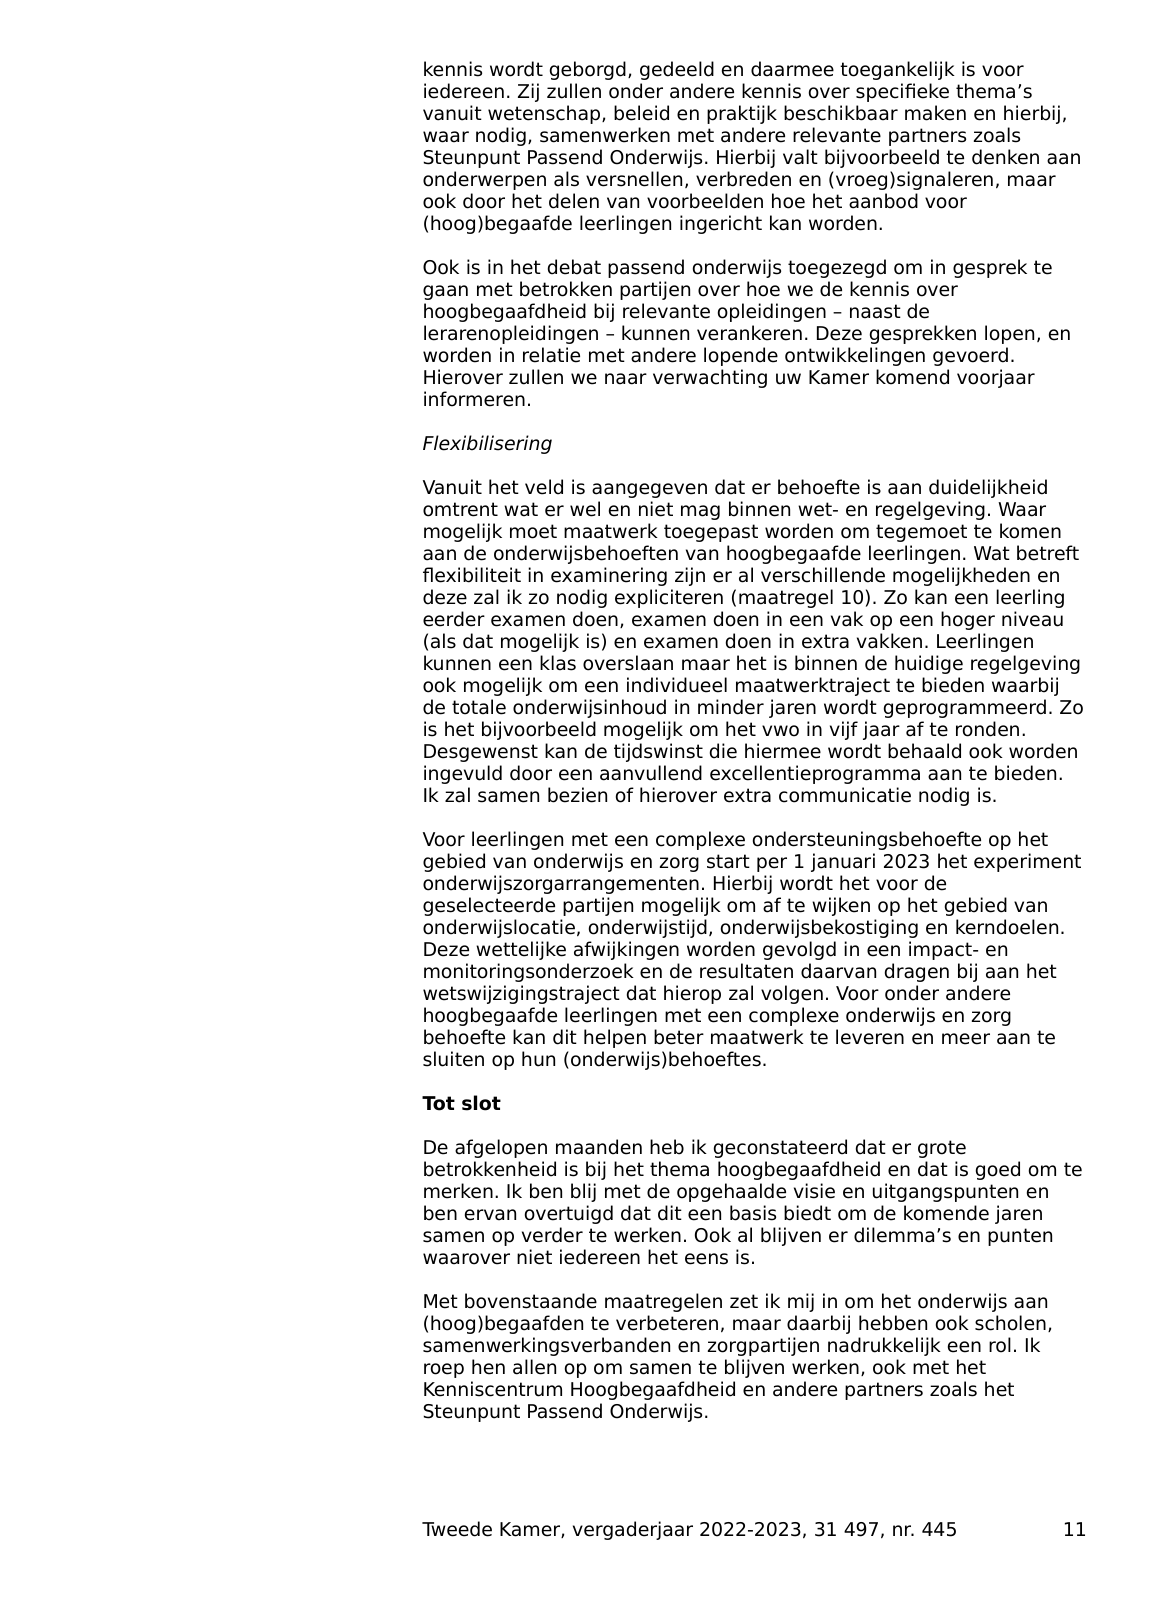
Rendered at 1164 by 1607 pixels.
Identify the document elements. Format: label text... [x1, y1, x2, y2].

text De afgelopen maanden heb ik geconstateerd dat er grote betrokkenheid is bij het thema hoogbegaafdheid en dat is goed om te merken. Ik ben blij met de opgehaalde visie en uitgangspunten en ben ervan overtuigd dat dit een basis biedt om de komende jaren samen op verder te werken. Ook al blijven er dilemma’s en punten waarover niet iedereen het eens is. [422, 1137, 1087, 1269]
subtitle Flexibilisering [422, 433, 1087, 455]
text kennis wordt geborgd, gedeeld en daarmee toegankelijk is voor iedereen. Zij zullen onder andere kennis over specifieke thema’s vanuit wetenschap, beleid en praktijk beschikbaar maken en hierbij, waar nodig, samenwerken met andere relevante partners zoals Steunpunt Passend Onderwijs. Hierbij valt bijvoorbeeld te denken aan onderwerpen als versnellen, verbreden en (vroeg)signaleren, maar ook door het delen van voorbeelden hoe het aanbod voor (hoog)begaafde leerlingen ingericht kan worden. [422, 59, 1087, 235]
subtitle Tot slot [422, 1093, 1087, 1115]
text Ook is in het debat passend onderwijs toegezegd om in gesprek te gaan met betrokken partijen over hoe we de kennis over hoogbegaafdheid bij relevante opleidingen – naast de lerarenopleidingen – kunnen verankeren. Deze gesprekken lopen, en worden in relatie met andere lopende ontwikkelingen gevoerd. Hierover zullen we naar verwachting uw Kamer komend voorjaar informeren. [422, 257, 1087, 411]
text Vanuit het veld is aangegeven dat er behoefte is aan duidelijkheid omtrent wat er wel en niet mag binnen wet- en regelgeving. Waar mogelijk moet maatwerk toegepast worden om tegemoet te komen aan de onderwijsbehoeften van hoogbegaafde leerlingen. Wat betreft flexibiliteit in examinering zijn er al verschillende mogelijkheden en deze zal ik zo nodig expliciteren (maatregel 10). Zo kan een leerling eerder examen doen, examen doen in een vak op een hoger niveau (als dat mogelijk is) en examen doen in extra vakken. Leerlingen kunnen een klas overslaan maar het is binnen de huidige regelgeving ook mogelijk om een individueel maatwerktraject te bieden waarbij de totale onderwijsinhoud in minder jaren wordt geprogrammeerd. Zo is het bijvoorbeeld mogelijk om het vwo in vijf jaar af te ronden. Desgewenst kan de tijdswinst die hiermee wordt behaald ook worden ingevuld door een aanvullend excellentieprogramma aan te bieden. Ik zal samen bezien of hierover extra communicatie nodig is. [422, 477, 1087, 807]
text Voor leerlingen met een complexe ondersteuningsbehoefte op het gebied van onderwijs en zorg start per 1 januari 2023 het experiment onderwijszorgarrangementen. Hierbij wordt het voor de geselecteerde partijen mogelijk om af te wijken op het gebied van onderwijslocatie, onderwijstijd, onderwijsbekostiging en kerndoelen. Deze wettelijke afwijkingen worden gevolgd in een impact- en monitoringsonderzoek en de resultaten daarvan dragen bij aan het wetswijzigingstraject dat hierop zal volgen. Voor onder andere hoogbegaafde leerlingen met een complexe onderwijs en zorg behoefte kan dit helpen beter maatwerk te leveren en meer aan te sluiten op hun (onderwijs)behoeftes. [422, 829, 1087, 1071]
text Met bovenstaande maatregelen zet ik mij in om het onderwijs aan (hoog)begaafden te verbeteren, maar daarbij hebben ook scholen, samenwerkingsverbanden en zorgpartijen nadrukkelijk een rol. Ik roep hen allen op om samen te blijven werken, ook met het Kenniscentrum Hoogbegaafdheid en andere partners zoals het Steunpunt Passend Onderwijs. [422, 1291, 1087, 1423]
